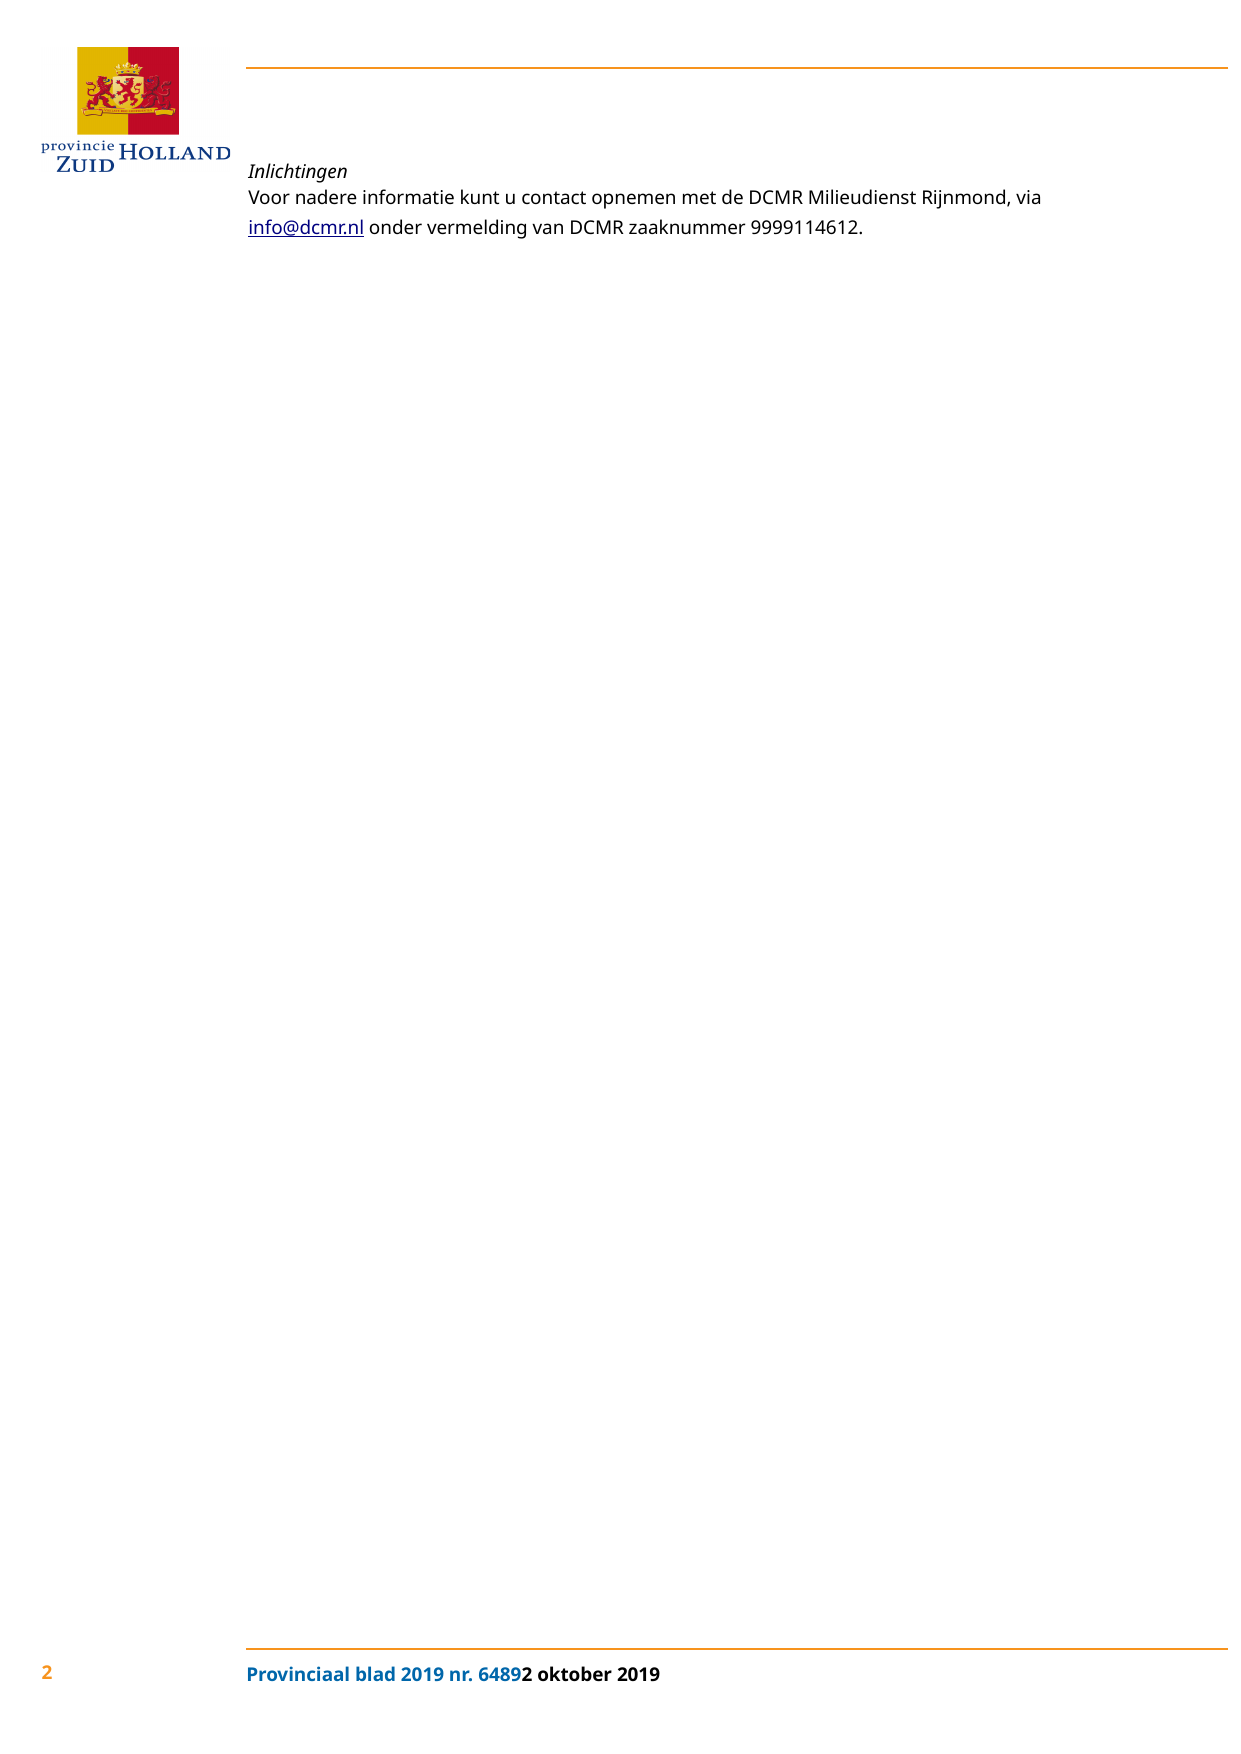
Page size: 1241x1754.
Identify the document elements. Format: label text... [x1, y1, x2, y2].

text Voor nadere informatie kunt u contact opnemen met de DCMR Milieudienst Rijnmond, via info@dcmr.nl onder vermelding van DCMR zaaknummer 9999114612. [248, 184, 1152, 240]
picture [41, 47, 231, 172]
text Inlichtingen [248, 159, 1152, 184]
